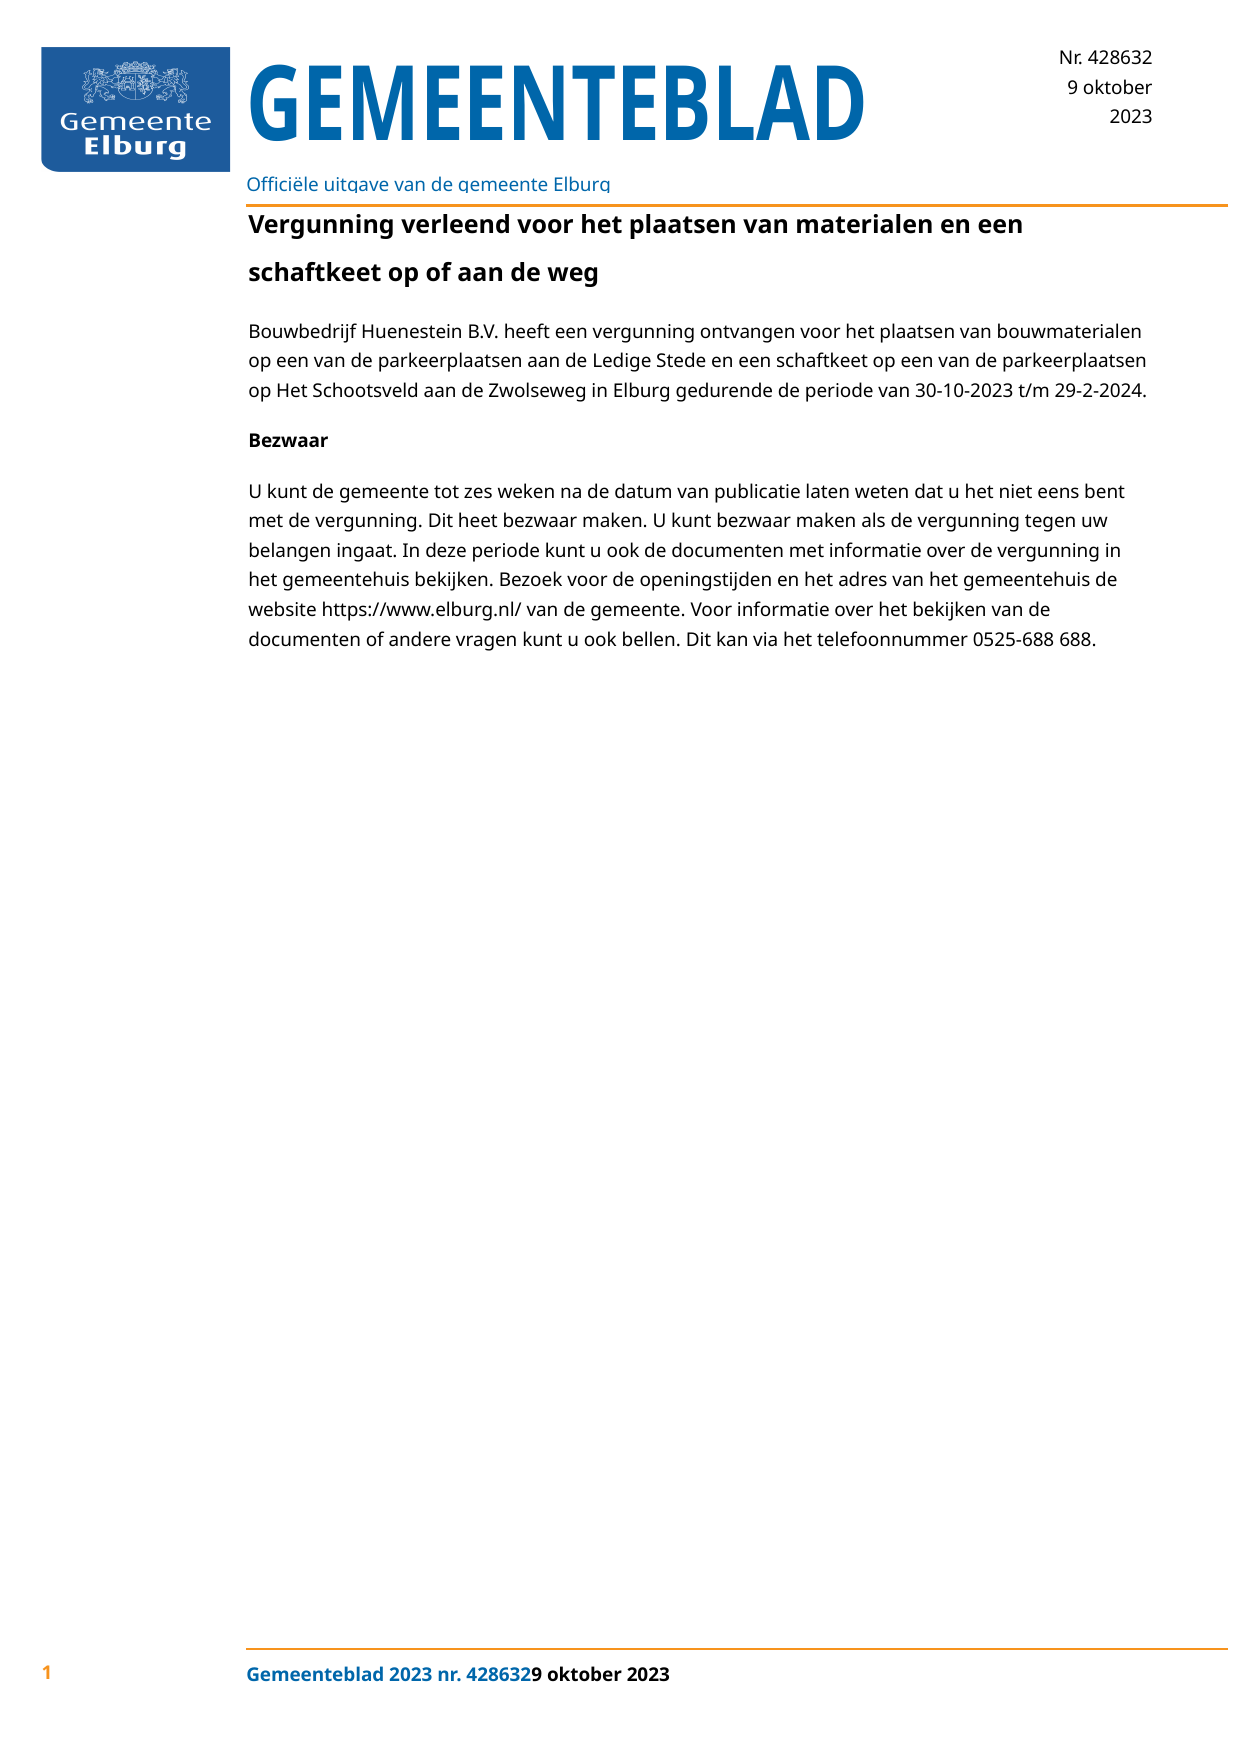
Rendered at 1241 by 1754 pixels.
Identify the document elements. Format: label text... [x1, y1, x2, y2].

picture [41, 47, 231, 172]
text U kunt de gemeente tot zes weken na de datum van publicatie laten weten dat u het niet eens bent met de vergunning. Dit heet bezwaar maken. U kunt bezwaar maken als de vergunning tegen uw belangen ingaat. In deze periode kunt u ook de documenten met informatie over de vergunning in het gemeentehuis bekijken. Bezoek voor de openingstijden en het adres van het gemeentehuis de website https://www.elburg.nl/ van de gemeente. Voor informatie over het bekijken van de documenten of andere vragen kunt u ook bellen. Dit kan via het telefoonnummer 0525-688 688. [248, 478, 1152, 652]
text Bezwaar [248, 427, 1152, 453]
text Vergunning verleend voor het plaatsen van materialen en een schaftkeet op of aan de weg [248, 207, 1152, 288]
text Bouwbedrijf Huenestein B.V. heeft een vergunning ontvangen voor het plaatsen van bouwmaterialen op een van de parkeerplaatsen aan de Ledige Stede en een schaftkeet op een van de parkeerplaatsen op Het Schootsveld aan de Zwolseweg in Elburg gedurende de periode van 30-10-2023 t/m 29-2-2024. [248, 318, 1152, 403]
